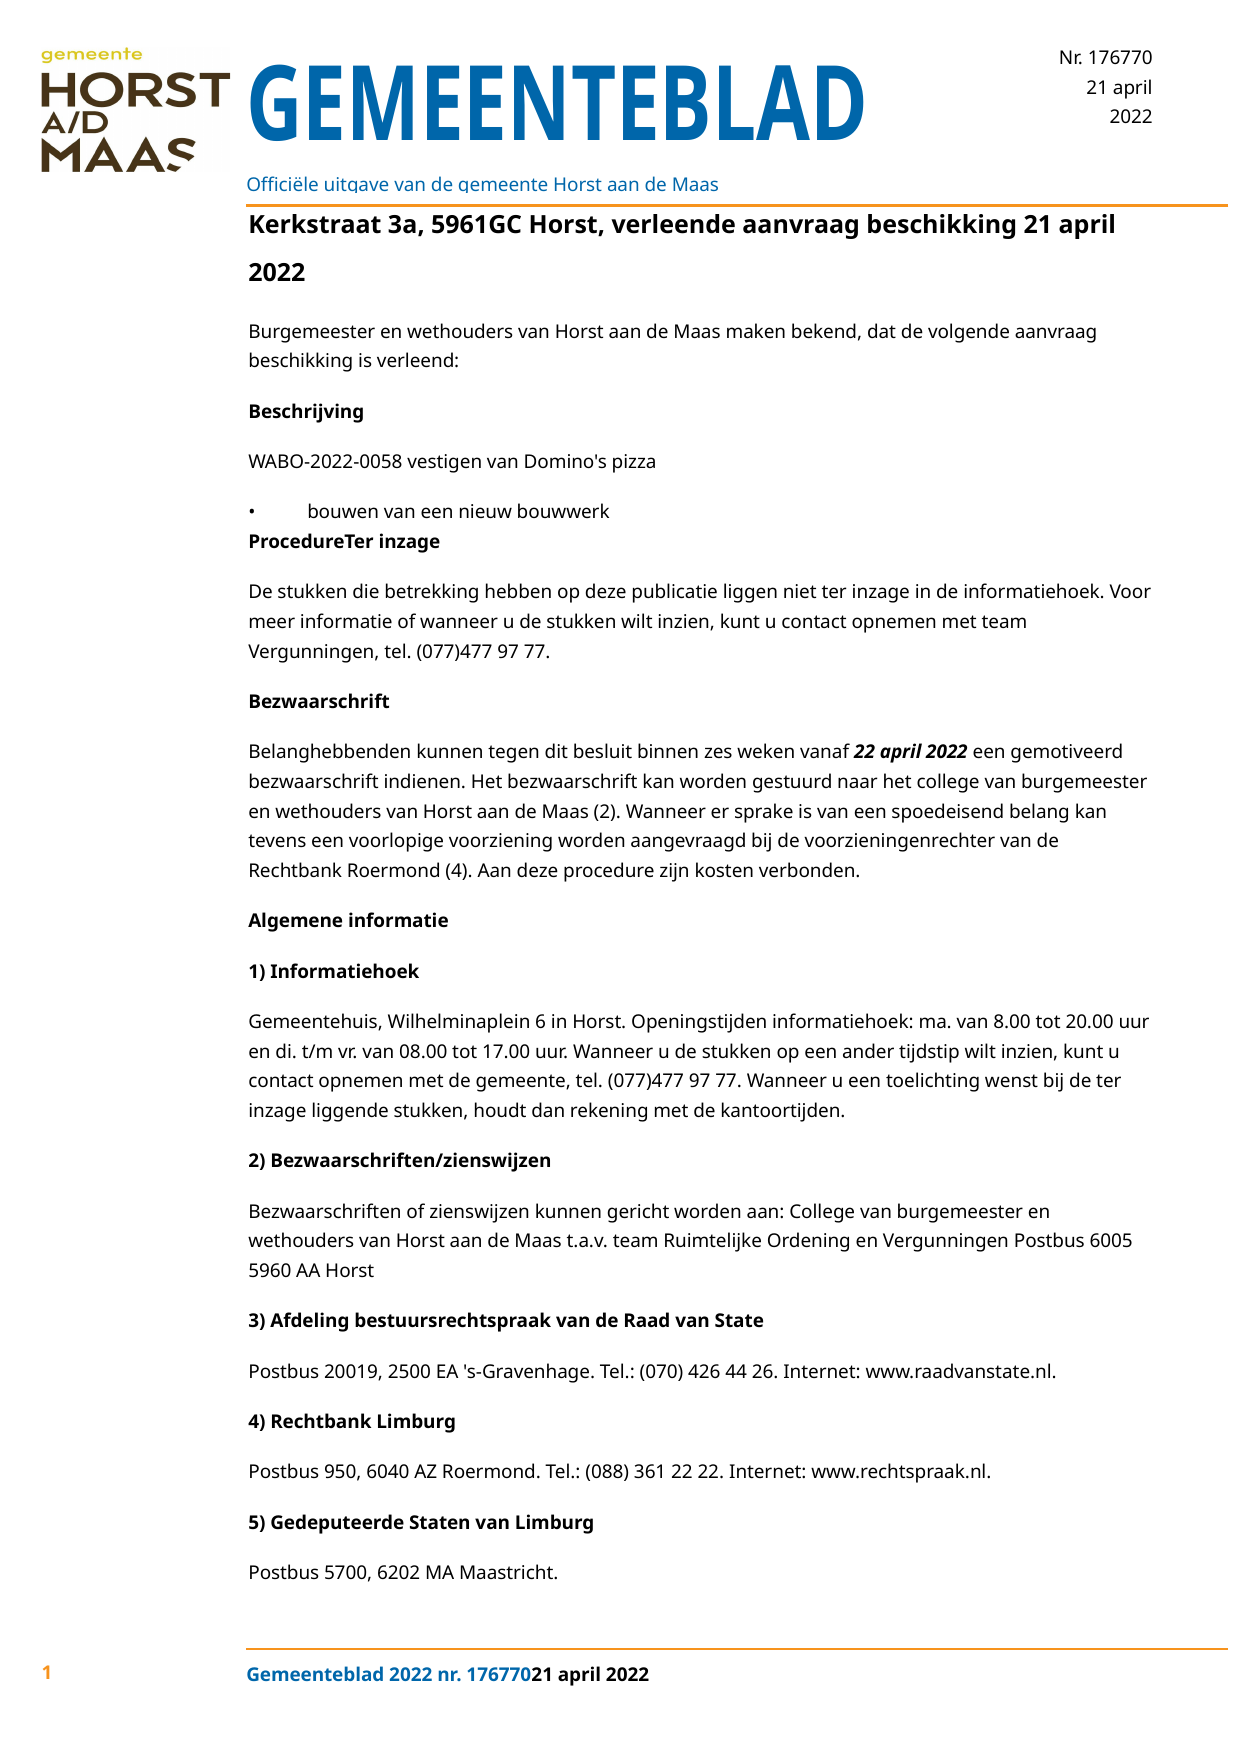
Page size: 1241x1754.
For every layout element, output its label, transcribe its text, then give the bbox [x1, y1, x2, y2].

text Kerkstraat 3a, 5961GC Horst, verleende aanvraag beschikking 21 april 2022 [248, 207, 1152, 288]
text De stukken die betrekking hebben op deze publicatie liggen niet ter inzage in de informatiehoek. Voor meer informatie of wanneer u de stukken wilt inzien, kunt u contact opnemen met team Vergunningen, tel. (077)477 97 77. [248, 579, 1152, 664]
text 3) Afdeling bestuursrechtspraak van de Raad van State [248, 1307, 1152, 1333]
text Algemene informatie [248, 907, 1152, 933]
text Gemeentehuis, Wilhelminaplein 6 in Horst. Openingstijden informatiehoek: ma. van 8.00 tot 20.00 uur en di. t/m vr. van 08.00 tot 17.00 uur. Wanneer u de stukken op een ander tijdstip wilt inzien, kunt u contact opnemen met de gemeente, tel. (077)477 97 77. Wanneer u een toelichting wenst bij de ter inzage liggende stukken, houdt dan rekening met de kantoortijden. [248, 1008, 1152, 1123]
list bouwen van een nieuw bouwwerk [248, 499, 1152, 524]
text WABO-2022-0058 vestigen van Domino's pizza [248, 448, 1152, 474]
text 5) Gedeputeerde Staten van Limburg [248, 1509, 1152, 1535]
text Bezwaarschriften of zienswijzen kunnen gericht worden aan: College van burgemeester en wethouders van Horst aan de Maas t.a.v. team Ruimtelijke Ordening en Vergunningen Postbus 6005 5960 AA Horst [248, 1198, 1152, 1283]
text Postbus 20019, 2500 EA 's-Gravenhage. Tel.: (070) 426 44 26. Internet: www.raadvanstate.nl. [248, 1358, 1152, 1384]
text ProcedureTer inzage [248, 528, 1152, 554]
text Postbus 5700, 6202 MA Maastricht. [248, 1559, 1152, 1585]
text Bezwaarschrift [248, 688, 1152, 714]
picture [41, 47, 231, 172]
text Burgemeester en wethouders van Horst aan de Maas maken bekend, dat de volgende aanvraag beschikking is verleend: [248, 318, 1152, 373]
text 2) Bezwaarschriften/zienswijzen [248, 1147, 1152, 1173]
text Beschrijving [248, 398, 1152, 424]
text 1) Informatiehoek [248, 958, 1152, 984]
text Postbus 950, 6040 AZ Roermond. Tel.: (088) 361 22 22. Internet: www.rechtspraak.nl. [248, 1459, 1152, 1484]
text 4) Rechtbank Limburg [248, 1408, 1152, 1434]
text Belanghebbenden kunnen tegen dit besluit binnen zes weken vanaf 22 april 2022 een gemotiveerd bezwaarschrift indienen. Het bezwaarschrift kan worden gestuurd naar het college van burgemeester en wethouders van Horst aan de Maas (2). Wanneer er sprake is van een spoedeisend belang kan tevens een voorlopige voorziening worden aangevraagd bij de voorzieningenrechter van de Rechtbank Roermond (4). Aan deze procedure zijn kosten verbonden. [248, 739, 1152, 883]
